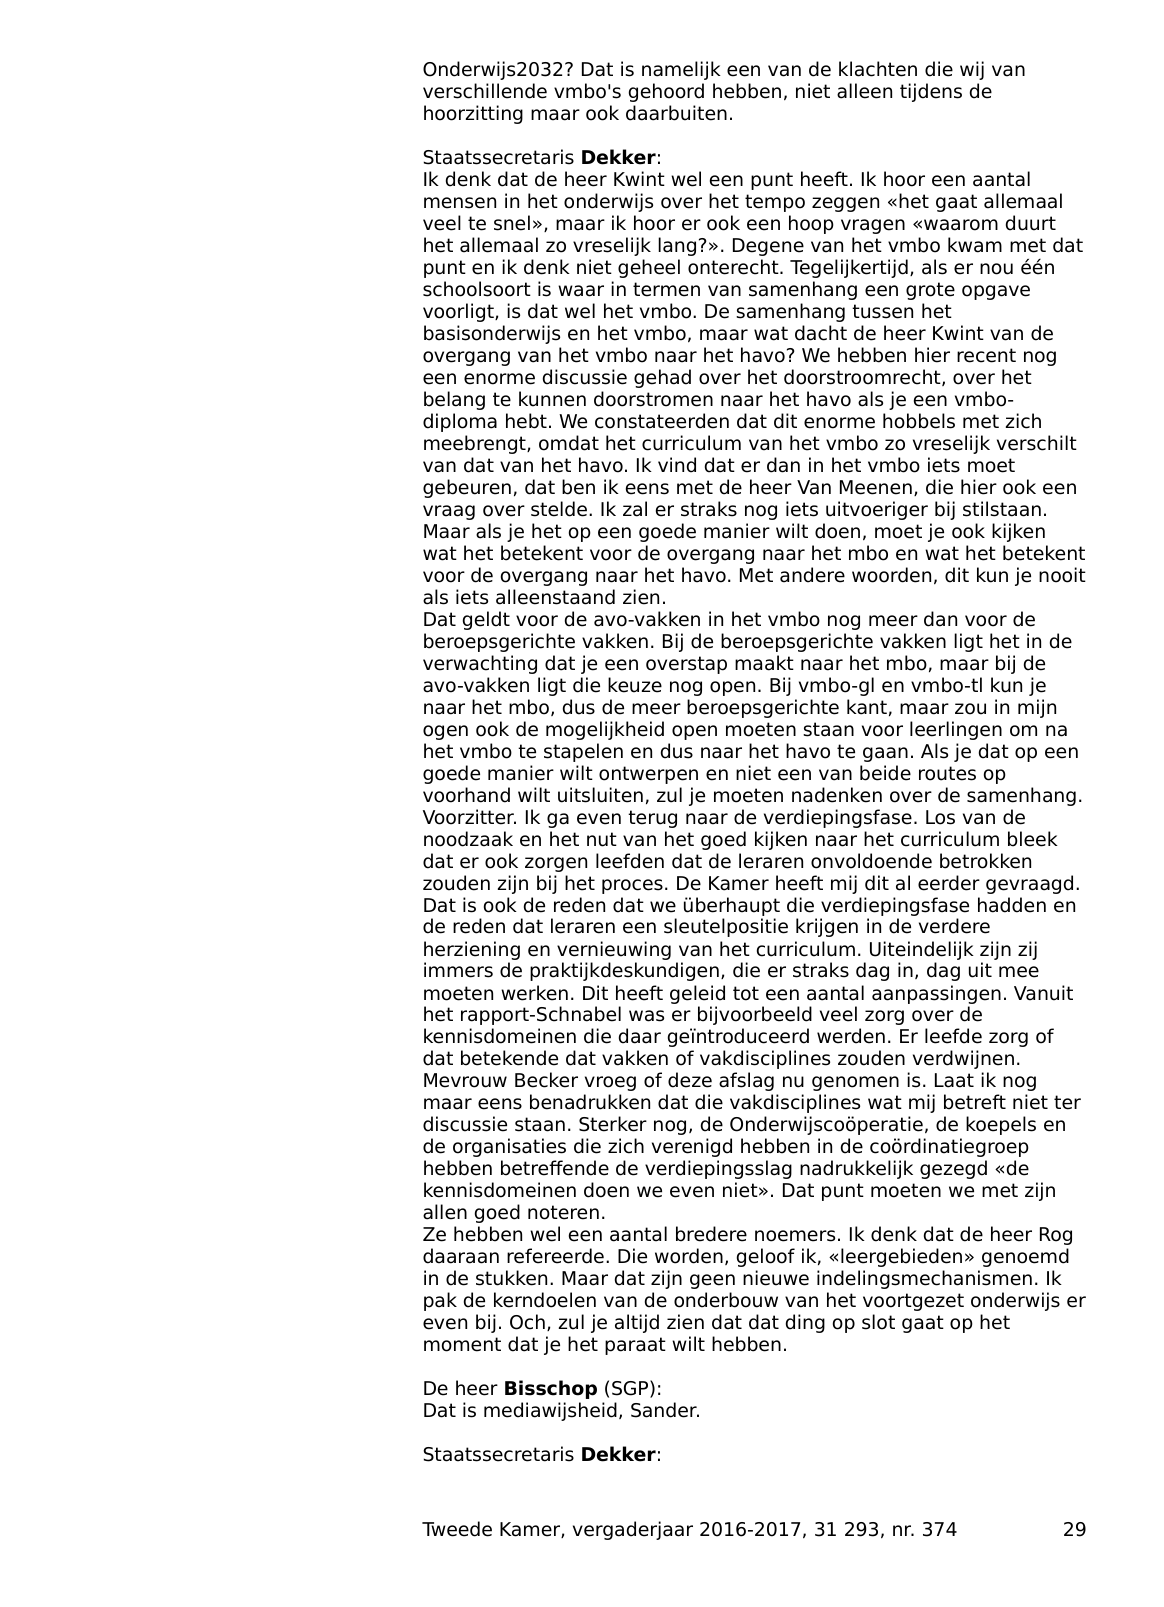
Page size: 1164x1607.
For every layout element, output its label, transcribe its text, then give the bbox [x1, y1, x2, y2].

text De heer Bisschop (SGP): [422, 1378, 1087, 1400]
text Staatssecretaris Dekker: [422, 1444, 1087, 1466]
text Ze hebben wel een aantal bredere noemers. Ik denk dat de heer Rog daaraan refereerde. Die worden, geloof ik, «leergebieden» genoemd in de stukken. Maar dat zijn geen nieuwe indelingsmechanismen. Ik pak de kerndoelen van de onderbouw van het voortgezet onderwijs er even bij. Och, zul je altijd zien dat dat ding op slot gaat op het moment dat je het paraat wilt hebben. [422, 1224, 1087, 1356]
text Staatssecretaris Dekker: [422, 147, 1087, 169]
text Ik denk dat de heer Kwint wel een punt heeft. Ik hoor een aantal mensen in het onderwijs over het tempo zeggen «het gaat allemaal veel te snel», maar ik hoor er ook een hoop vragen «waarom duurt het allemaal zo vreselijk lang?». Degene van het vmbo kwam met dat punt en ik denk niet geheel onterecht. Tegelijkertijd, als er nou één schoolsoort is waar in termen van samenhang een grote opgave voorligt, is dat wel het vmbo. De samenhang tussen het basisonderwijs en het vmbo, maar wat dacht de heer Kwint van de overgang van het vmbo naar het havo? We hebben hier recent nog een enorme discussie gehad over het doorstroomrecht, over het belang te kunnen doorstromen naar het havo als je een vmbo-diploma hebt. We constateerden dat dit enorme hobbels met zich meebrengt, omdat het curriculum van het vmbo zo vreselijk verschilt van dat van het havo. Ik vind dat er dan in het vmbo iets moet gebeuren, dat ben ik eens met de heer Van Meenen, die hier ook een vraag over stelde. Ik zal er straks nog iets uitvoeriger bij stilstaan. Maar als je het op een goede manier wilt doen, moet je ook kijken wat het betekent voor de overgang naar het mbo en wat het betekent voor de overgang naar het havo. Met andere woorden, dit kun je nooit als iets alleenstaand zien. [422, 169, 1087, 609]
text Dat geldt voor de avo-vakken in het vmbo nog meer dan voor de beroepsgerichte vakken. Bij de beroepsgerichte vakken ligt het in de verwachting dat je een overstap maakt naar het mbo, maar bij de avo-vakken ligt die keuze nog open. Bij vmbo-gl en vmbo-tl kun je naar het mbo, dus de meer beroepsgerichte kant, maar zou in mijn ogen ook de mogelijkheid open moeten staan voor leerlingen om na het vmbo te stapelen en dus naar het havo te gaan. Als je dat op een goede manier wilt ontwerpen en niet een van beide routes op voorhand wilt uitsluiten, zul je moeten nadenken over de samenhang. [422, 609, 1087, 807]
text Dat is mediawijsheid, Sander. [422, 1400, 1087, 1422]
text Onderwijs2032? Dat is namelijk een van de klachten die wij van verschillende vmbo's gehoord hebben, niet alleen tijdens de hoorzitting maar ook daarbuiten. [422, 59, 1087, 125]
text Voorzitter. Ik ga even terug naar de verdiepingsfase. Los van de noodzaak en het nut van het goed kijken naar het curriculum bleek dat er ook zorgen leefden dat de leraren onvoldoende betrokken zouden zijn bij het proces. De Kamer heeft mij dit al eerder gevraagd. Dat is ook de reden dat we überhaupt die verdiepingsfase hadden en de reden dat leraren een sleutelpositie krijgen in de verdere herziening en vernieuwing van het curriculum. Uiteindelijk zijn zij immers de praktijkdeskundigen, die er straks dag in, dag uit mee moeten werken. Dit heeft geleid tot een aantal aanpassingen. Vanuit het rapport-Schnabel was er bijvoorbeeld veel zorg over de kennisdomeinen die daar geïntroduceerd werden. Er leefde zorg of dat betekende dat vakken of vakdisciplines zouden verdwijnen. Mevrouw Becker vroeg of deze afslag nu genomen is. Laat ik nog maar eens benadrukken dat die vakdisciplines wat mij betreft niet ter discussie staan. Sterker nog, de Onderwijscoöperatie, de koepels en de organisaties die zich verenigd hebben in de coördinatiegroep hebben betreffende de verdiepingsslag nadrukkelijk gezegd «de kennisdomeinen doen we even niet». Dat punt moeten we met zijn allen goed noteren. [422, 807, 1087, 1224]
